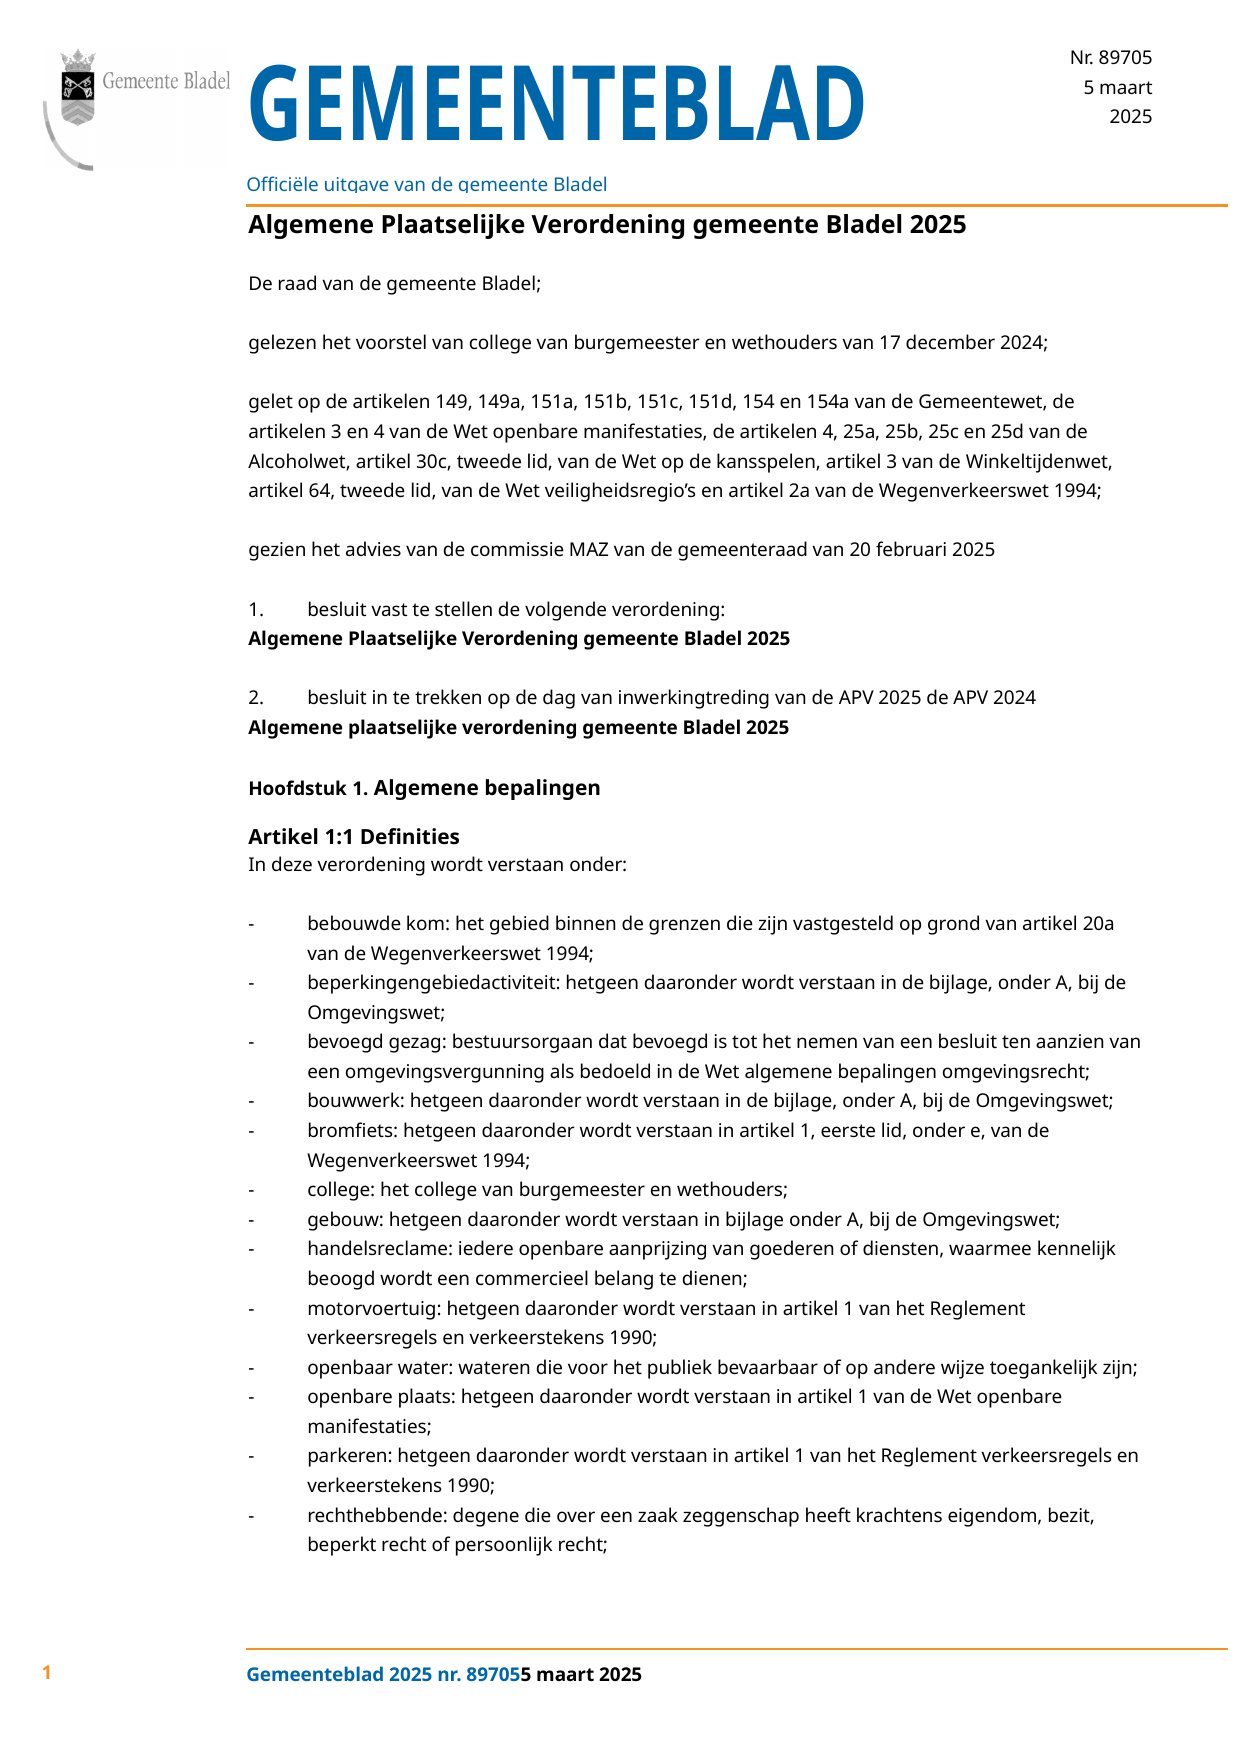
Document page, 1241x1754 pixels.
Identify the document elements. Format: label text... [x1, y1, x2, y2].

list besluit in te trekken op de dag van inwerkingtreding van de APV 2025 de APV 2024 [248, 684, 1152, 710]
text Algemene Plaatselijke Verordening gemeente Bladel 2025 [248, 207, 1152, 241]
list handelsreclame: iedere openbare aanprijzing van goederen of diensten, waarmee kennelijk beoogd wordt een commercieel belang te dienen; [248, 1236, 1152, 1291]
text In deze verordening wordt verstaan onder: [248, 851, 1152, 877]
list openbare plaats: hetgeen daaronder wordt verstaan in artikel 1 van de Wet openbare manifestaties; [248, 1383, 1152, 1439]
text gelezen het voorstel van college van burgemeester en wethouders van 17 december 2024; [248, 329, 1152, 355]
list besluit vast te stellen de volgende verordening: [248, 596, 1152, 621]
list college: het college van burgemeester en wethouders; [248, 1176, 1152, 1202]
list bebouwde kom: het gebied binnen de grenzen die zijn vastgesteld op grond van artikel 20a van de Wegenverkeerswet 1994; [248, 910, 1152, 965]
text De raad van de gemeente Bladel; [248, 270, 1152, 296]
list gebouw: hetgeen daaronder wordt verstaan in bijlage onder A, bij de Omgevingswet; [248, 1206, 1152, 1232]
text gelet op de artikelen 149, 149a, 151a, 151b, 151c, 151d, 154 en 154a van de Gemeentewet, de artikelen 3 en 4 van de Wet openbare manifestaties, de artikelen 4, 25a, 25b, 25c en 25d van de Alcoholwet, artikel 30c, tweede lid, van de Wet op de kansspelen, artikel 3 van de Winkeltijdenwet, artikel 64, tweede lid, van de Wet veiligheidsregio’s en artikel 2a van de Wegenverkeerswet 1994; [248, 389, 1152, 503]
text Algemene plaatselijke verordening gemeente Bladel 2025 [248, 714, 1152, 740]
list motorvoertuig: hetgeen daaronder wordt verstaan in artikel 1 van het Reglement verkeersregels en verkeerstekens 1990; [248, 1295, 1152, 1350]
list parkeren: hetgeen daaronder wordt verstaan in artikel 1 van het Reglement verkeersregels en verkeerstekens 1990; [248, 1443, 1152, 1498]
text Hoofdstuk 1. Algemene bepalingen [248, 773, 1152, 802]
list beperkingengebiedactiviteit: hetgeen daaronder wordt verstaan in de bijlage, onder A, bij de Omgevingswet; [248, 969, 1152, 1024]
text gezien het advies van de commissie MAZ van de gemeenteraad van 20 februari 2025 [248, 537, 1152, 562]
list bevoegd gezag: bestuursorgaan dat bevoegd is tot het nemen van een besluit ten aanzien van een omgevingsvergunning als bedoeld in de Wet algemene bepalingen omgevingsrecht; [248, 1028, 1152, 1084]
list bouwwerk: hetgeen daaronder wordt verstaan in de bijlage, onder A, bij de Omgevingswet; [248, 1088, 1152, 1113]
list bromfiets: hetgeen daaronder wordt verstaan in artikel 1, eerste lid, onder e, van de Wegenverkeerswet 1994; [248, 1117, 1152, 1172]
picture [41, 47, 231, 172]
text Artikel 1:1 Definities [248, 822, 1152, 851]
list rechthebbende: degene die over een zaak zeggenschap heeft krachtens eigendom, bezit, beperkt recht of persoonlijk recht; [248, 1502, 1152, 1557]
list openbaar water: wateren die voor het publiek bevaarbaar of op andere wijze toegankelijk zijn; [248, 1354, 1152, 1379]
text Algemene Plaatselijke Verordening gemeente Bladel 2025 [248, 625, 1152, 651]
